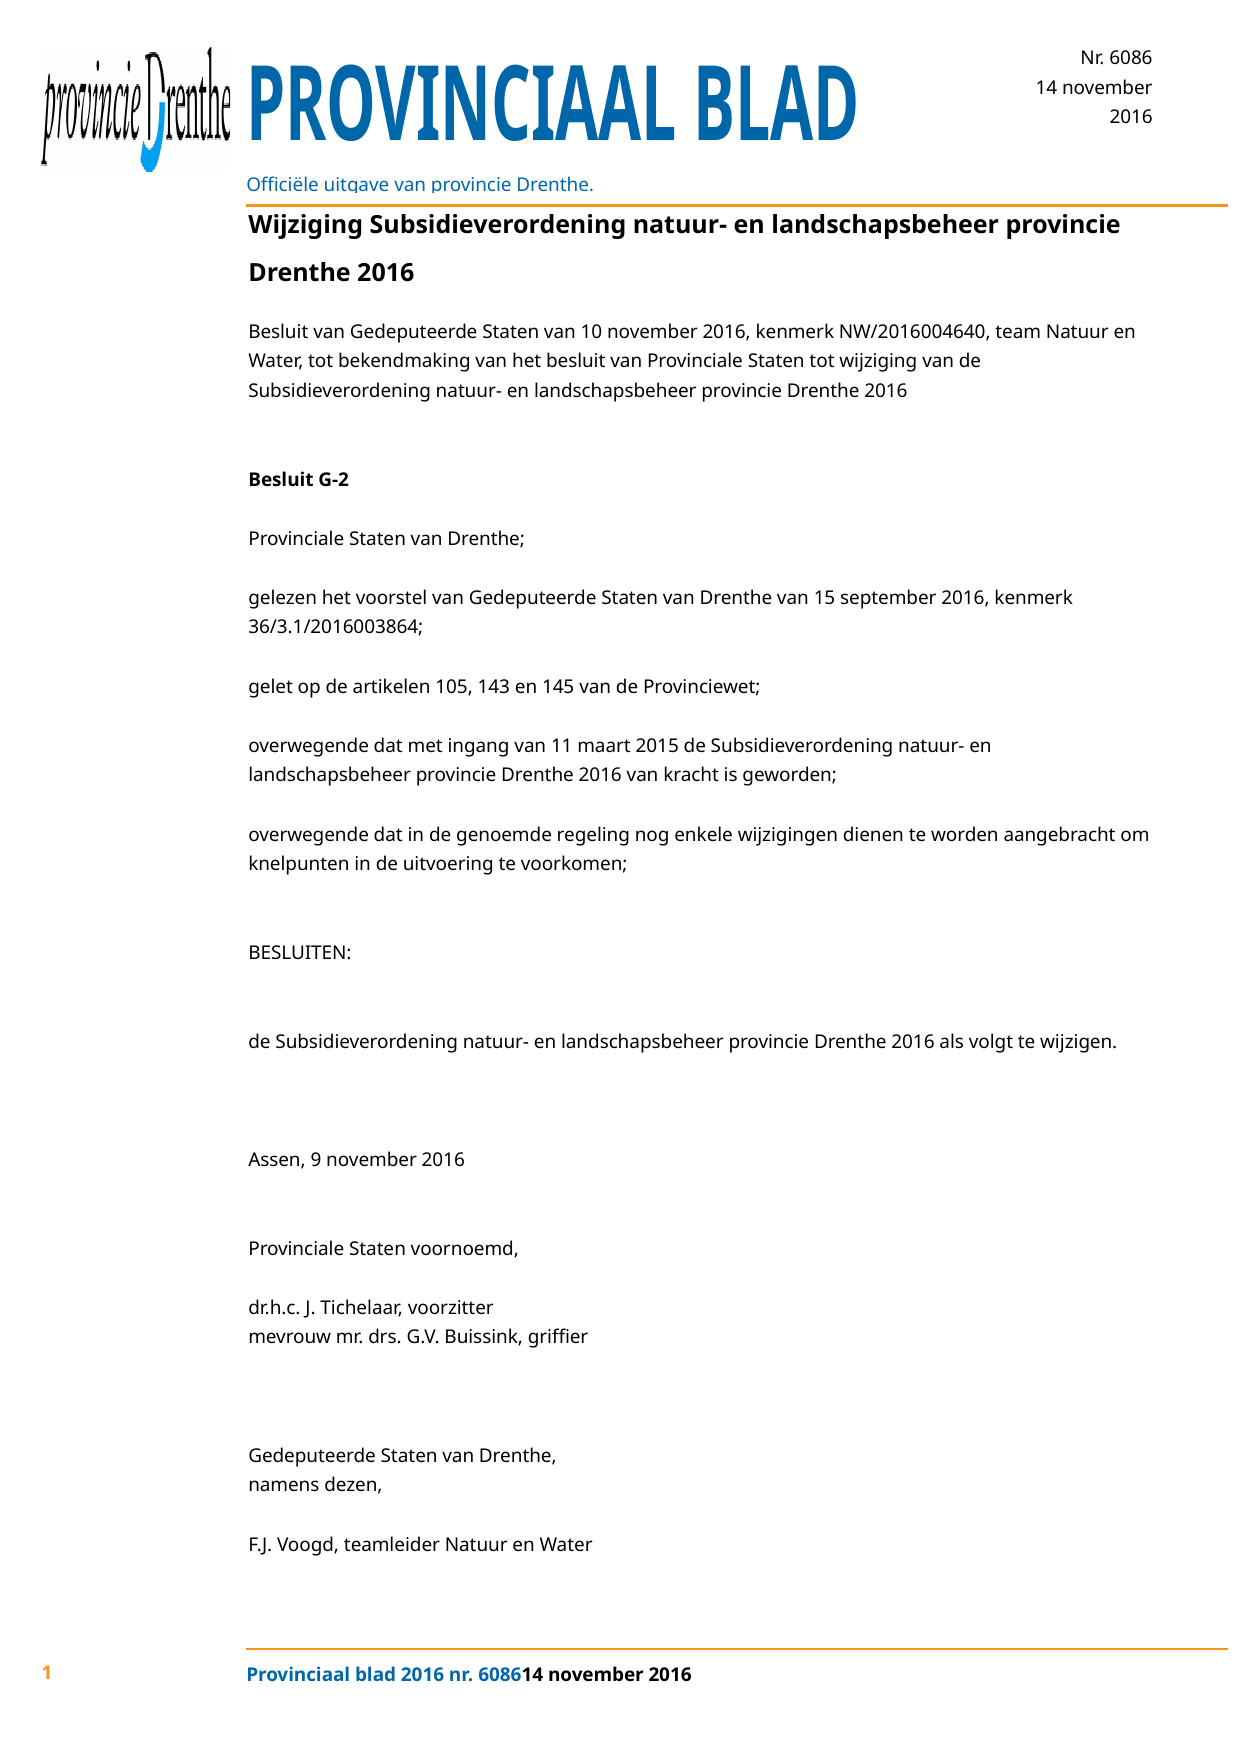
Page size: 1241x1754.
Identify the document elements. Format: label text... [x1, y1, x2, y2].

text Provinciale Staten van Drenthe; [248, 525, 1152, 551]
text Besluit van Gedeputeerde Staten van 10 november 2016, kenmerk NW/2016004640, team Natuur en Water, tot bekendmaking van het besluit van Provinciale Staten tot wijziging van de Subsidieverordening natuur- en landschapsbeheer provincie Drenthe 2016 [248, 318, 1152, 403]
text overwegende dat in de genoemde regeling nog enkele wijzigingen dienen te worden aangebracht om knelpunten in de uitvoering te voorkomen; [248, 821, 1152, 876]
text gelezen het voorstel van Gedeputeerde Staten van Drenthe van 15 september 2016, kenmerk 36/3.1/2016003864; [248, 584, 1152, 639]
text gelet op de artikelen 105, 143 en 145 van de Provinciewet; [248, 673, 1152, 699]
text Provinciale Staten voornoemd, [248, 1235, 1152, 1261]
text overwegende dat met ingang van 11 maart 2015 de Subsidieverordening natuur- en landschapsbeheer provincie Drenthe 2016 van kracht is geworden; [248, 732, 1152, 787]
text namens dezen, [248, 1472, 1152, 1497]
text Assen, 9 november 2016 [248, 1146, 1152, 1172]
text Wijziging Subsidieverordening natuur- en landschapsbeheer provincie Drenthe 2016 [248, 207, 1152, 288]
text F.J. Voogd, teamleider Natuur en Water [248, 1531, 1152, 1557]
text Besluit G-2 [248, 466, 1152, 492]
text de Subsidieverordening natuur- en landschapsbeheer provincie Drenthe 2016 als volgt te wijzigen. [248, 1028, 1152, 1054]
text dr.h.c. J. Tichelaar, voorzitter [248, 1294, 1152, 1320]
picture [41, 47, 231, 172]
text BESLUITEN: [248, 939, 1152, 965]
text mevrouw mr. drs. G.V. Buissink, griffier [248, 1324, 1152, 1349]
text Gedeputeerde Staten van Drenthe, [248, 1442, 1152, 1468]
